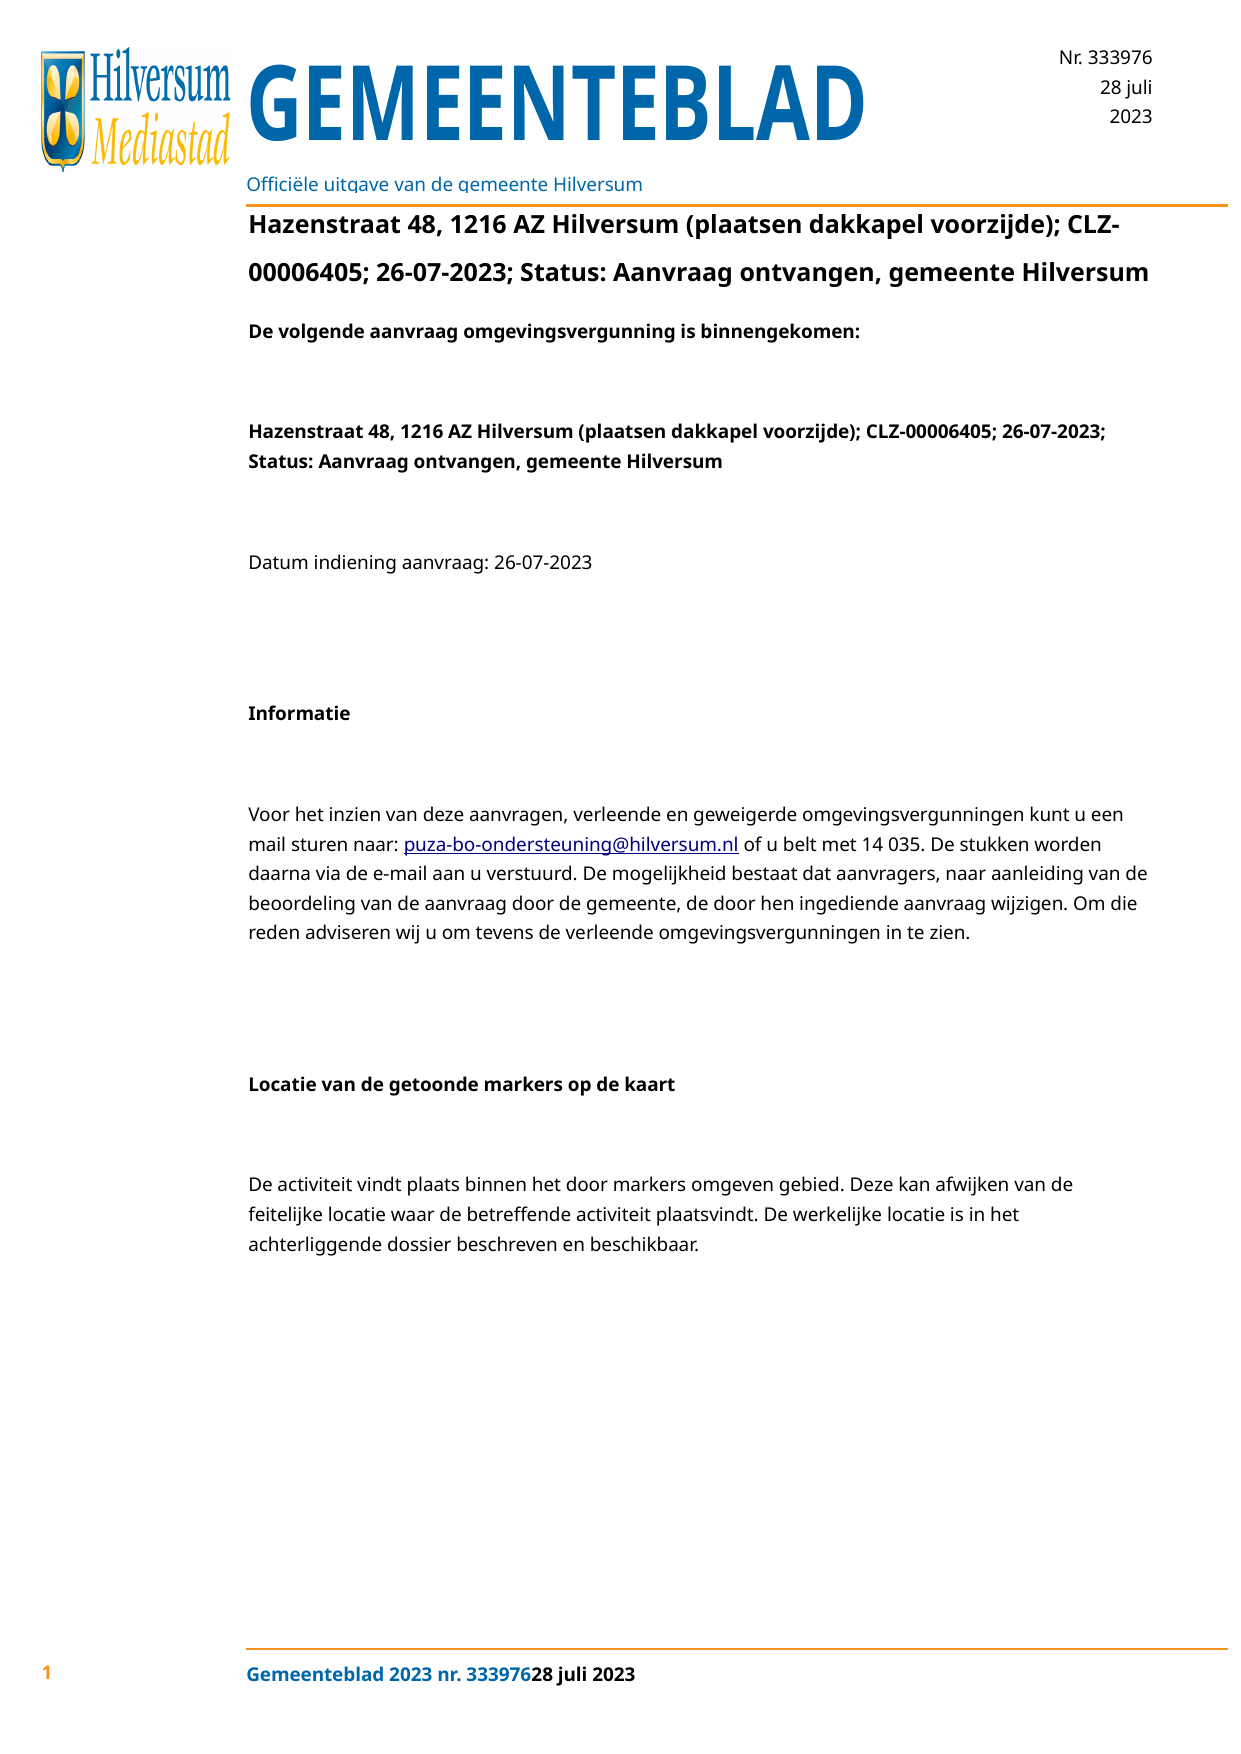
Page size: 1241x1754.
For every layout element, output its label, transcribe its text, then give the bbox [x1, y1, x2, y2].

text De activiteit vindt plaats binnen het door markers omgeven gebied. Deze kan afwijken van de feitelijke locatie waar de betreffende activiteit plaatsvindt. De werkelijke locatie is in het achterliggende dossier beschreven en beschikbaar. [248, 1172, 1152, 1257]
text Hazenstraat 48, 1216 AZ Hilversum (plaatsen dakkapel voorzijde); CLZ-00006405; 26-07-2023; Status: Aanvraag ontvangen, gemeente Hilversum [248, 419, 1152, 474]
picture [41, 47, 231, 172]
text Hazenstraat 48, 1216 AZ Hilversum (plaatsen dakkapel voorzijde); CLZ-00006405; 26-07-2023; Status: Aanvraag ontvangen, gemeente Hilversum [248, 207, 1152, 288]
text Voor het inzien van deze aanvragen, verleende en geweigerde omgevingsvergunningen kunt u een mail sturen naar: puza-bo-ondersteuning@hilversum.nl of u belt met 14 035. De stukken worden daarna via de e-mail aan u verstuurd. De mogelijkheid bestaat dat aanvragers, naar aanleiding van de beoordeling van de aanvraag door de gemeente, de door hen ingediende aanvraag wijzigen. Om die reden adviseren wij u om tevens de verleende omgevingsvergunningen in te zien. [248, 801, 1152, 945]
text Locatie van de getoonde markers op de kaart [248, 1071, 1152, 1097]
text Datum indiening aanvraag: 26-07-2023 [248, 549, 1152, 575]
text De volgende aanvraag omgevingsvergunning is binnengekomen: [248, 318, 1152, 344]
text Informatie [248, 700, 1152, 726]
